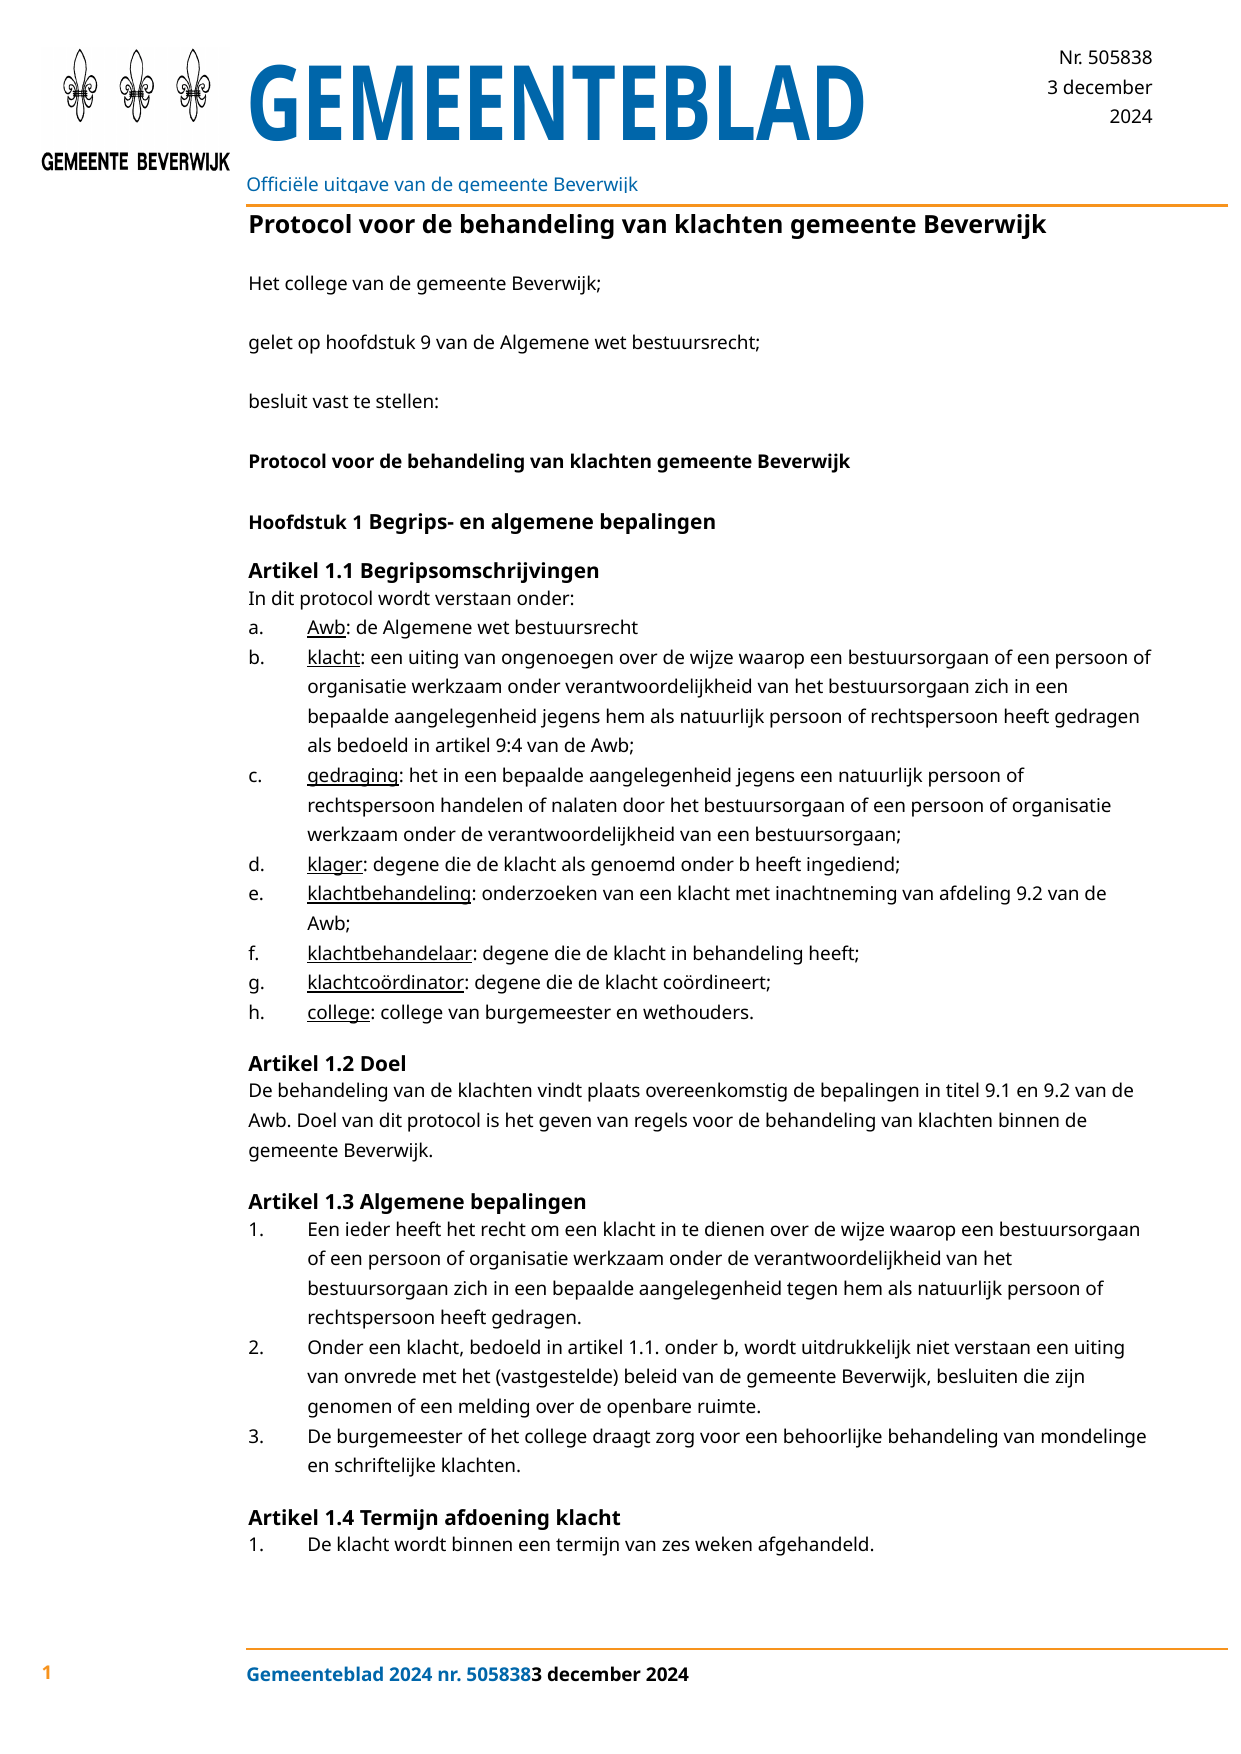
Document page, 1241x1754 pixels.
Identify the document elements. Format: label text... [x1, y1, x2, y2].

text Artikel 1.4 Termijn afdoening klacht [248, 1503, 1152, 1531]
list Awb: de Algemene wet bestuursrecht [248, 614, 1152, 640]
text De behandeling van de klachten vindt plaats overeenkomstig de bepalingen in titel 9.1 en 9.2 van de Awb. Doel van dit protocol is het geven van regels voor de behandeling van klachten binnen de gemeente Beverwijk. [248, 1078, 1152, 1163]
list Een ieder heeft het recht om een klacht in te dienen over de wijze waarop een bestuursorgaan of een persoon of organisatie werkzaam onder de verantwoordelijkheid van het bestuursorgaan zich in een bepaalde aangelegenheid tegen hem als natuurlijk persoon of rechtspersoon heeft gedragen. [248, 1216, 1152, 1330]
text Protocol voor de behandeling van klachten gemeente Beverwijk [248, 207, 1152, 241]
text Artikel 1.1 Begripsomschrijvingen [248, 556, 1152, 585]
text In dit protocol wordt verstaan onder: [248, 585, 1152, 610]
list college: college van burgemeester en wethouders. [248, 999, 1152, 1024]
list klachtcoördinator: degene die de klacht coördineert; [248, 969, 1152, 995]
list De klacht wordt binnen een termijn van zes weken afgehandeld. [248, 1531, 1152, 1557]
text Het college van de gemeente Beverwijk; [248, 270, 1152, 296]
list Onder een klacht, bedoeld in artikel 1.1. onder b, wordt uitdrukkelijk niet verstaan een uiting van onvrede met het (vastgestelde) beleid van de gemeente Beverwijk, besluiten die zijn genomen of een melding over de openbare ruimte. [248, 1334, 1152, 1419]
picture [41, 47, 231, 172]
text gelet op hoofdstuk 9 van de Algemene wet bestuursrecht; [248, 329, 1152, 355]
text Protocol voor de behandeling van klachten gemeente Beverwijk [248, 448, 1152, 473]
text besluit vast te stellen: [248, 389, 1152, 414]
list klacht: een uiting van ongenoegen over de wijze waarop een bestuursorgaan of een persoon of organisatie werkzaam onder verantwoordelijkheid van het bestuursorgaan zich in een bepaalde aangelegenheid jegens hem als natuurlijk persoon of rechtspersoon heeft gedragen als bedoeld in artikel 9:4 van de Awb; [248, 644, 1152, 758]
text Artikel 1.2 Doel [248, 1049, 1152, 1078]
list De burgemeester of het college draagt zorg voor een behoorlijke behandeling van mondelinge en schriftelijke klachten. [248, 1423, 1152, 1478]
text Artikel 1.3 Algemene bepalingen [248, 1187, 1152, 1216]
list gedraging: het in een bepaalde aangelegenheid jegens een natuurlijk persoon of rechtspersoon handelen of nalaten door het bestuursorgaan of een persoon of organisatie werkzaam onder de verantwoordelijkheid van een bestuursorgaan; [248, 762, 1152, 847]
list klachtbehandeling: onderzoeken van een klacht met inachtneming van afdeling 9.2 van de Awb; [248, 881, 1152, 936]
list klager: degene die de klacht als genoemd onder b heeft ingediend; [248, 851, 1152, 877]
list klachtbehandelaar: degene die de klacht in behandeling heeft; [248, 940, 1152, 965]
text Hoofdstuk 1 Begrips- en algemene bepalingen [248, 507, 1152, 535]
